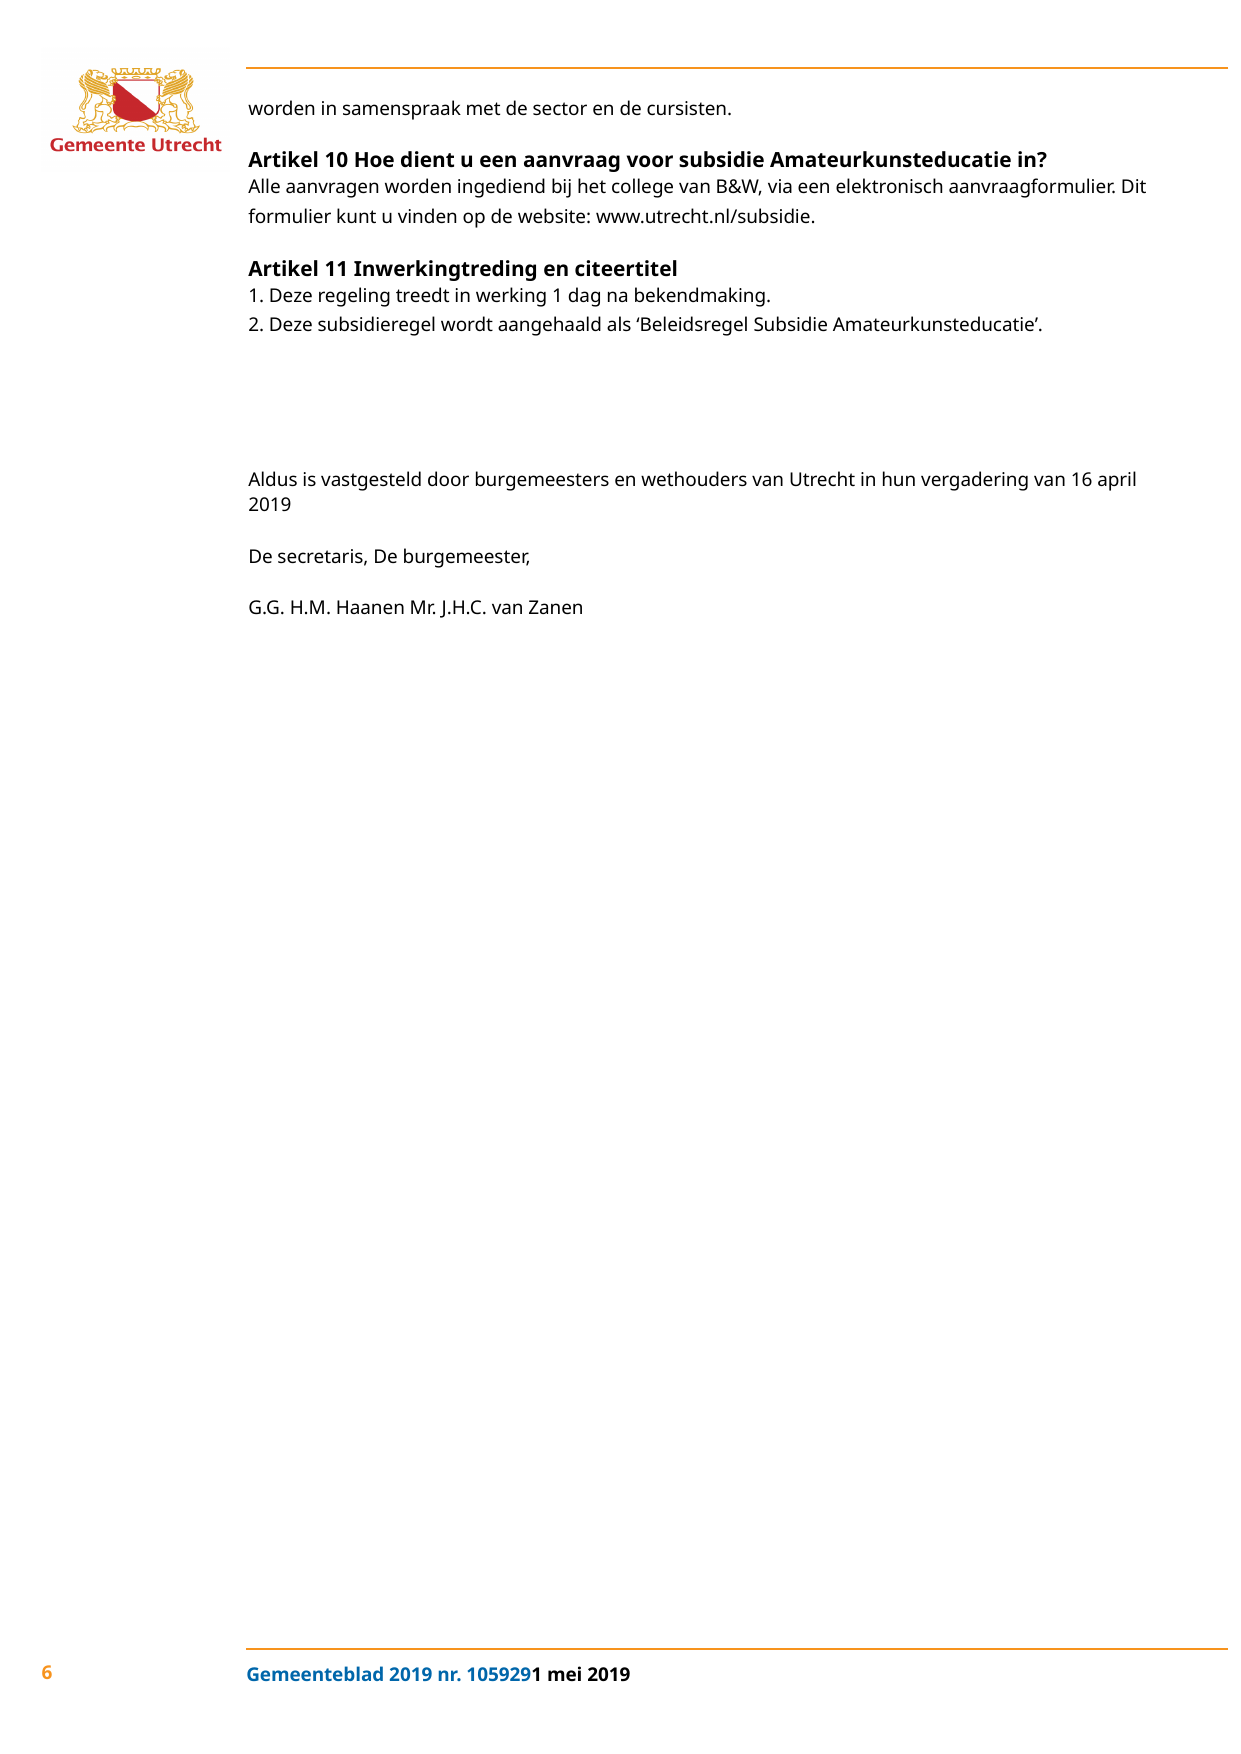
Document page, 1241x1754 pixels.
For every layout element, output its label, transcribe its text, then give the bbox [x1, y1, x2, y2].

text Alle aanvragen worden ingediend bij het college van B&W, via een elektronisch aanvraagformulier. Dit formulier kunt u vinden op de website: www.utrecht.nl/subsidie. [248, 174, 1152, 229]
text Artikel 11 Inwerkingtreding en citeertitel [248, 254, 1152, 282]
text 2. Deze subsidieregel wordt aangehaald als ‘Beleidsregel Subsidie Amateurkunsteducatie’. [248, 312, 1152, 337]
text G.G. H.M. Haanen Mr. J.H.C. van Zanen [248, 594, 1152, 620]
text worden in samenspraak met de sector en de cursisten. [248, 95, 1152, 121]
text Artikel 10 Hoe dient u een aanvraag voor subsidie Amateurkunsteducatie in? [248, 145, 1152, 174]
picture [41, 47, 231, 172]
text De secretaris, De burgemeester, [248, 543, 1152, 569]
text Aldus is vastgesteld door burgemeesters en wethouders van Utrecht in hun vergadering van 16 april 2019 [248, 466, 1152, 517]
text 1. Deze regeling treedt in werking 1 dag na bekendmaking. [248, 282, 1152, 308]
